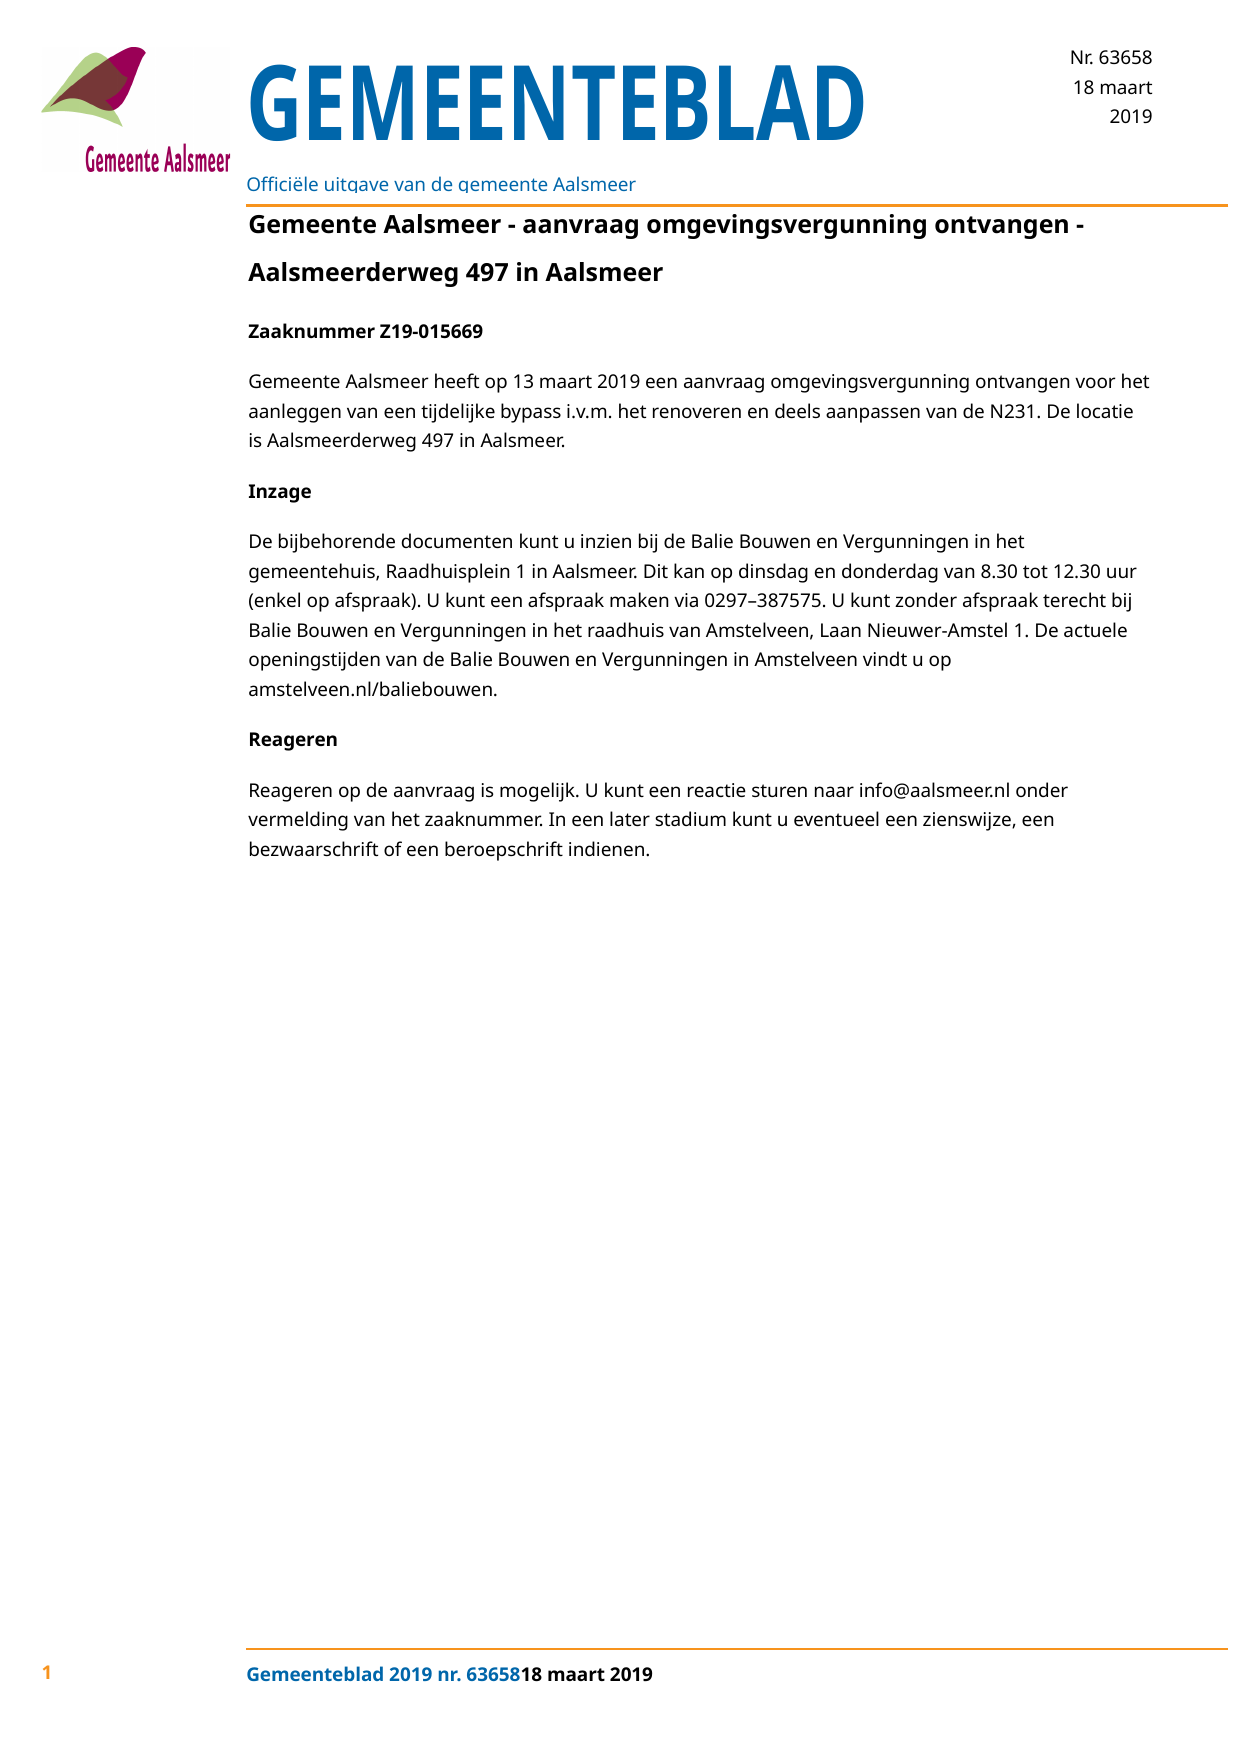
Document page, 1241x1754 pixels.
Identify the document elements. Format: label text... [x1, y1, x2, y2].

text Inzage [248, 478, 1152, 504]
text Reageren op de aanvraag is mogelijk. U kunt een reactie sturen naar info@aalsmeer.nl onder vermelding van het zaaknummer. In een later stadium kunt u eventueel een zienswijze, een bezwaarschrift of een beroepschrift indienen. [248, 777, 1152, 862]
text Reageren [248, 727, 1152, 752]
text Gemeente Aalsmeer - aanvraag omgevingsvergunning ontvangen - Aalsmeerderweg 497 in Aalsmeer [248, 207, 1152, 288]
text Gemeente Aalsmeer heeft op 13 maart 2019 een aanvraag omgevingsvergunning ontvangen voor het aanleggen van een tijdelijke bypass i.v.m. het renoveren en deels aanpassen van de N231. De locatie is Aalsmeerderweg 497 in Aalsmeer. [248, 368, 1152, 453]
picture [41, 47, 231, 172]
text Zaaknummer Z19-015669 [248, 318, 1152, 344]
text De bijbehorende documenten kunt u inzien bij de Balie Bouwen en Vergunningen in het gemeentehuis, Raadhuisplein 1 in Aalsmeer. Dit kan op dinsdag en donderdag van 8.30 tot 12.30 uur (enkel op afspraak). U kunt een afspraak maken via 0297–387575. U kunt zonder afspraak terecht bij Balie Bouwen en Vergunningen in het raadhuis van Amstelveen, Laan Nieuwer-Amstel 1. De actuele openingstijden van de Balie Bouwen en Vergunningen in Amstelveen vindt u op amstelveen.nl/baliebouwen. [248, 528, 1152, 702]
